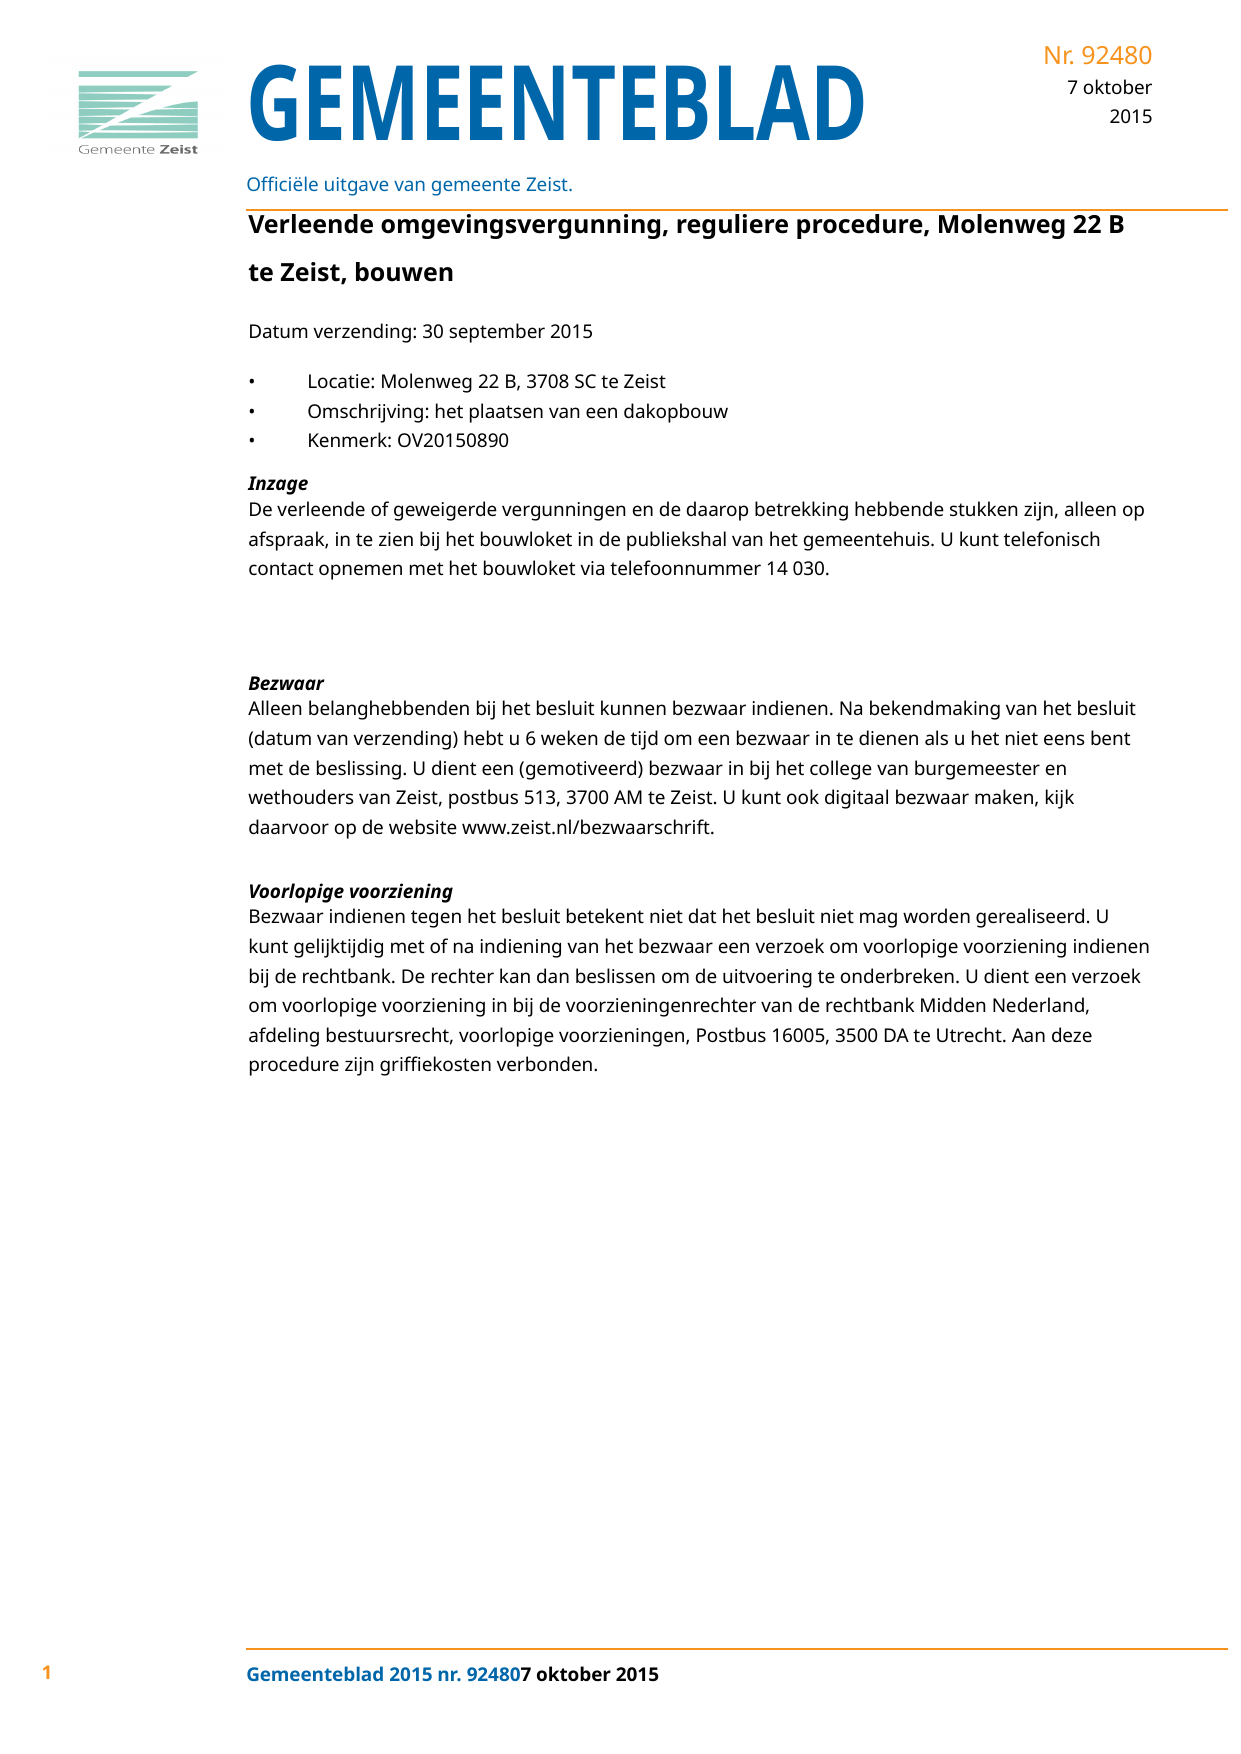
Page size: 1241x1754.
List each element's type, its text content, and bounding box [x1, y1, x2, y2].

text De verleende of geweigerde vergunningen en de daarop betrekking hebbende stukken zijn, alleen op afspraak, in te zien bij het bouwloket in de publiekshal van het gemeentehuis. U kunt telefonisch contact opnemen met het bouwloket via telefoonnummer 14 030. [248, 496, 1152, 581]
text Inzage [248, 471, 1152, 496]
text Bezwaar indienen tegen het besluit betekent niet dat het besluit niet mag worden gerealiseerd. U kunt gelijktijdig met of na indiening van het bezwaar een verzoek om voorlopige voorziening indienen bij de rechtbank. De rechter kan dan beslissen om de uitvoering te onderbreken. U dient een verzoek om voorlopige voorziening in bij de voorzieningenrechter van de rechtbank Midden Nederland, afdeling bestuursrecht, voorlopige voorzieningen, Postbus 16005, 3500 DA te Utrecht. Aan deze procedure zijn griffiekosten verbonden. [248, 904, 1152, 1077]
text Verleende omgevingsvergunning, reguliere procedure, Molenweg 22 B te Zeist, bouwen [248, 211, 1152, 288]
list Locatie: Molenweg 22 B, 3708 SC te Zeist [248, 368, 1152, 394]
text Alleen belanghebbenden bij het besluit kunnen bezwaar indienen. Na bekendmaking van het besluit (datum van verzending) hebt u 6 weken de tijd om een bezwaar in te dienen als u het niet eens bent met de beslissing. U dient een (gemotiveerd) bezwaar in bij het college van burgemeester en wethouders van Zeist, postbus 513, 3700 AM te Zeist. U kunt ook digitaal bezwaar maken, kijk daarvoor op de website www.zeist.nl/bezwaarschrift. [248, 696, 1152, 840]
list Kenmerk: OV20150890 [248, 427, 1152, 453]
list Omschrijving: het plaatsen van een dakopbouw [248, 398, 1152, 424]
text Voorlopige voorziening [248, 878, 1152, 904]
text Bezwaar [248, 670, 1152, 696]
picture [41, 47, 231, 172]
text Datum verzending: 30 september 2015 [248, 318, 1152, 344]
